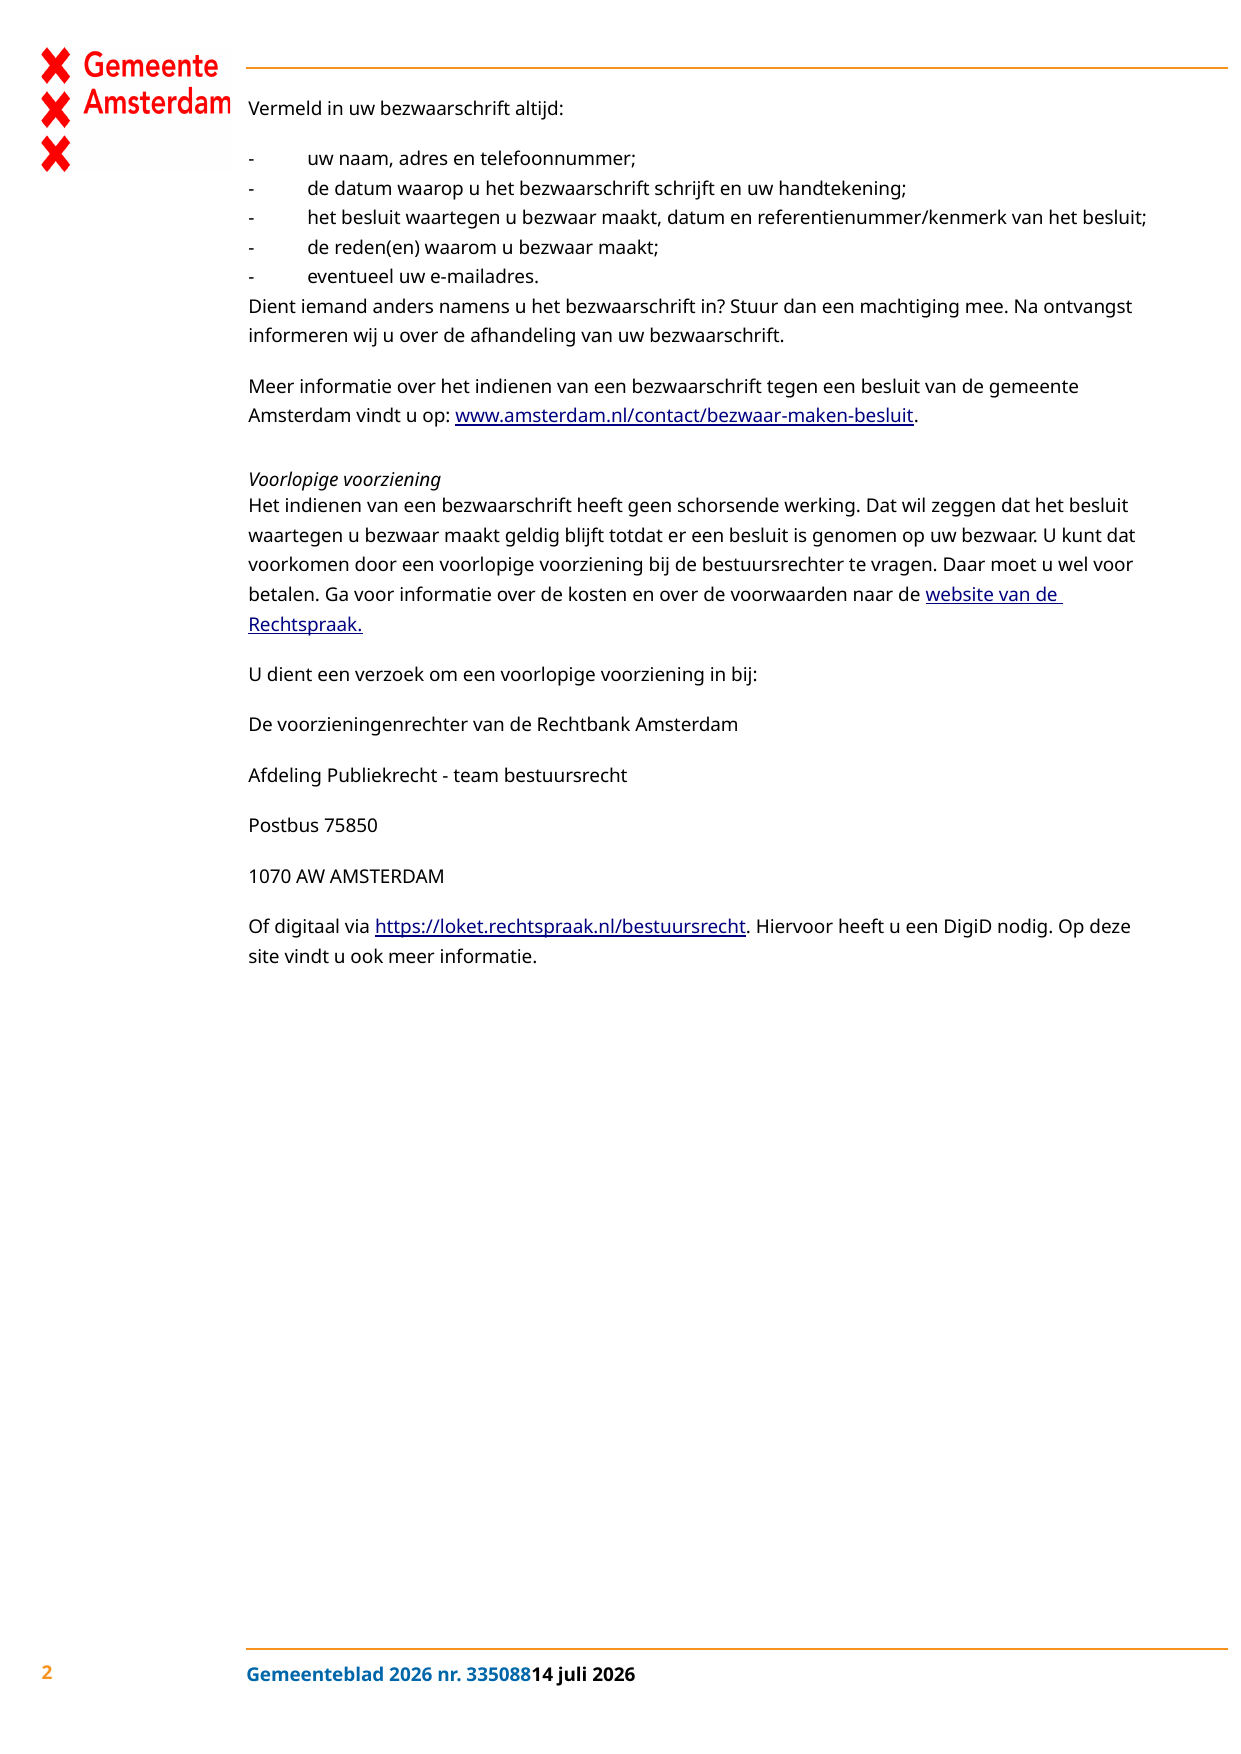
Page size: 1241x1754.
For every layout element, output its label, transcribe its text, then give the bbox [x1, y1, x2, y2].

text De voorzieningenrechter van de Rechtbank Amsterdam [248, 712, 1152, 737]
list de reden(en) waarom u bezwaar maakt; [248, 234, 1152, 260]
list eventueel uw e-mailadres. [248, 263, 1152, 289]
text Postbus 75850 [248, 812, 1152, 838]
list uw naam, adres en telefoonnummer; [248, 145, 1152, 171]
list de datum waarop u het bezwaarschrift schrijft en uw handtekening; [248, 175, 1152, 201]
picture [41, 47, 231, 172]
text 1070 AW AMSTERDAM [248, 863, 1152, 888]
list het besluit waartegen u bezwaar maakt, datum en referentienummer/kenmerk van het besluit; [248, 204, 1152, 230]
text Het indienen van een bezwaarschrift heeft geen schorsende werking. Dat wil zeggen dat het besluit waartegen u bezwaar maakt geldig blijft totdat er een besluit is genomen op uw bezwaar. U kunt dat voorkomen door een voorlopige voorziening bij de bestuursrechter te vragen. Daar moet u wel voor betalen. Ga voor informatie over de kosten en over de voorwaarden naar de website van de Rechtspraak. [248, 492, 1152, 636]
text Dient iemand anders namens u het bezwaarschrift in? Stuur dan een machtiging mee. Na ontvangst informeren wij u over de afhandeling van uw bezwaarschrift. [248, 293, 1152, 348]
text Afdeling Publiekrecht - team bestuursrecht [248, 762, 1152, 788]
text Meer informatie over het indienen van een bezwaarschrift tegen een besluit van de gemeente Amsterdam vindt u op: www.amsterdam.nl/contact/bezwaar-maken-besluit. [248, 373, 1152, 428]
text Of digitaal via https://loket.rechtspraak.nl/bestuursrecht. Hiervoor heeft u een DigiD nodig. Op deze site vindt u ook meer informatie. [248, 913, 1152, 968]
text Voorlopige voorziening [248, 467, 1152, 492]
text U dient een verzoek om een voorlopige voorziening in bij: [248, 661, 1152, 687]
text Vermeld in uw bezwaarschrift altijd: [248, 95, 1152, 121]
